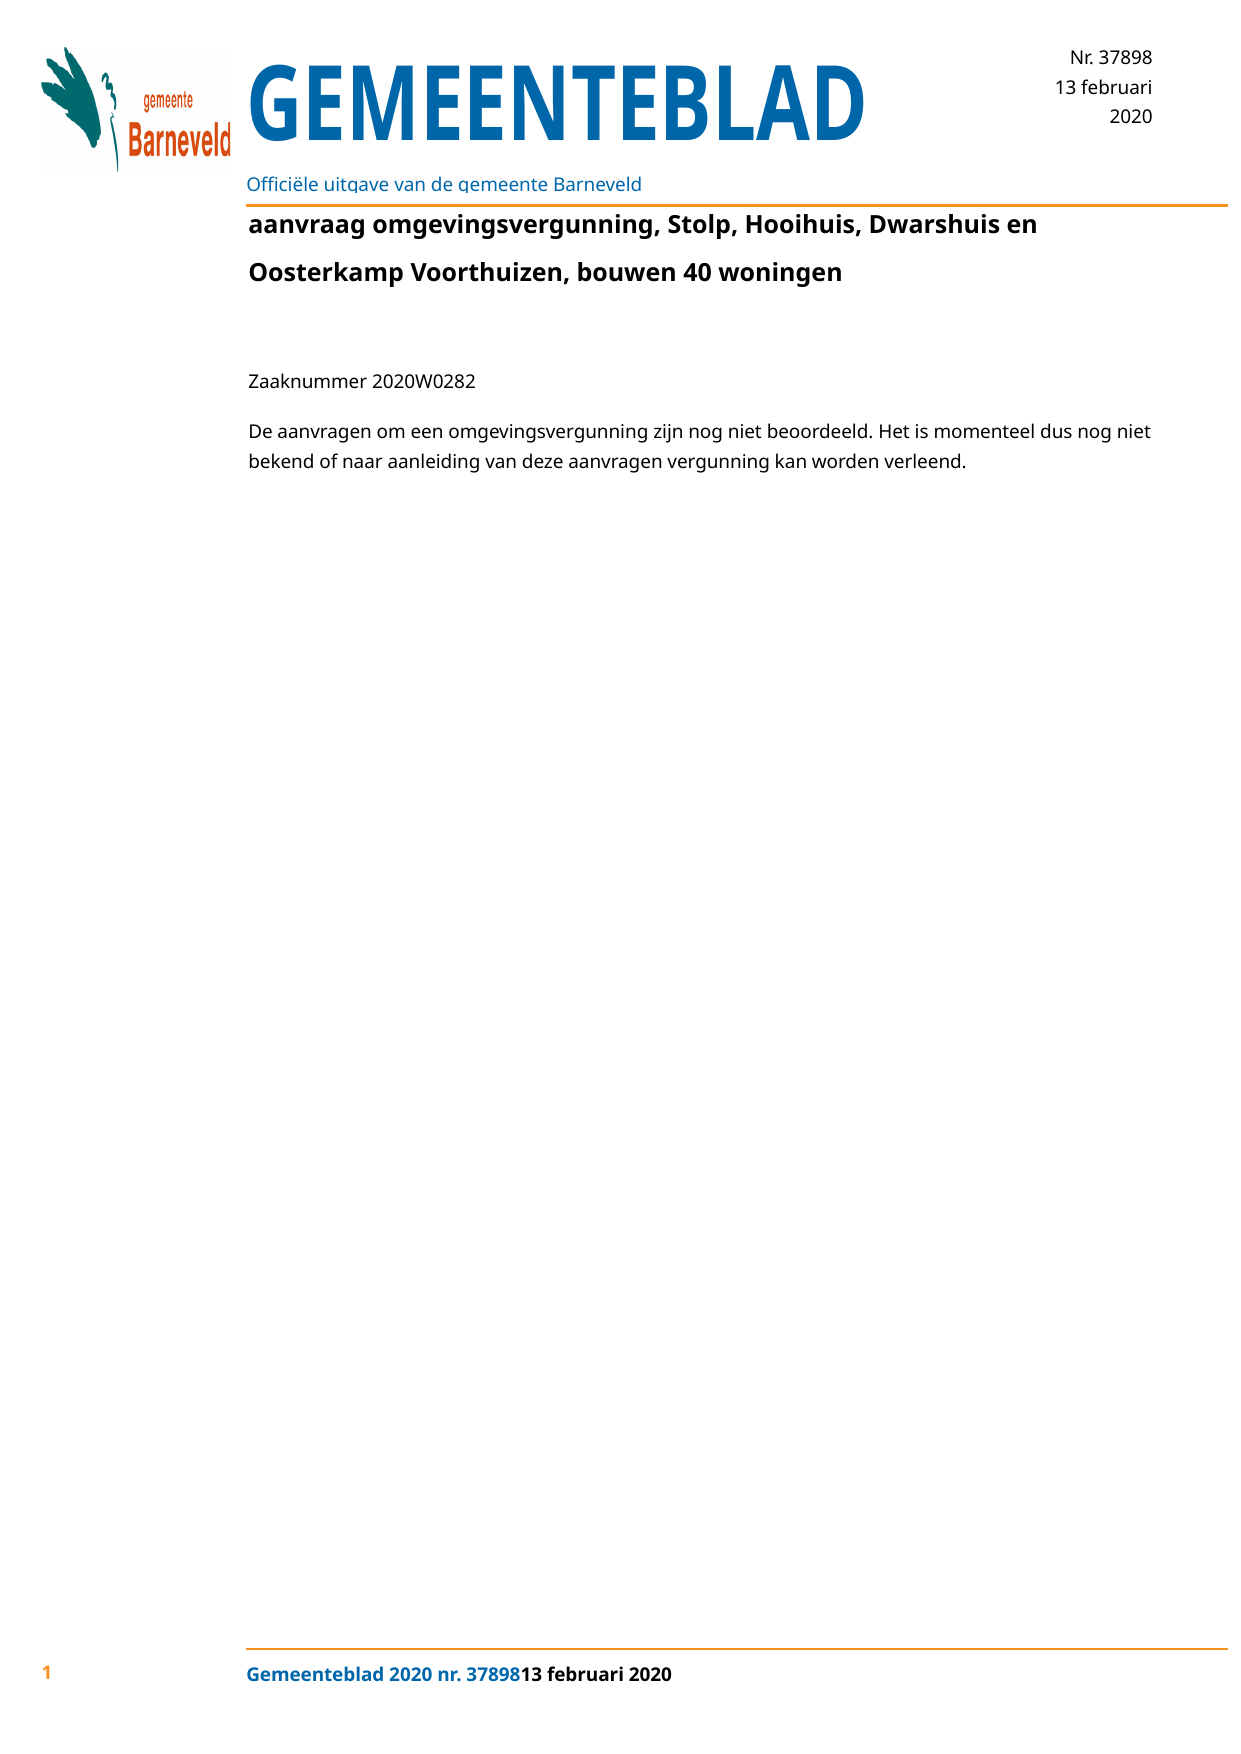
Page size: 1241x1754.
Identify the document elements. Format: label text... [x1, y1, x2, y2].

text aanvraag omgevingsvergunning, Stolp, Hooihuis, Dwarshuis en Oosterkamp Voorthuizen, bouwen 40 woningen [248, 207, 1152, 288]
text Zaaknummer 2020W0282 [248, 368, 1152, 394]
picture [41, 47, 231, 172]
text De aanvragen om een omgevingsvergunning zijn nog niet beoordeeld. Het is momenteel dus nog niet bekend of naar aanleiding van deze aanvragen vergunning kan worden verleend. [248, 419, 1152, 474]
